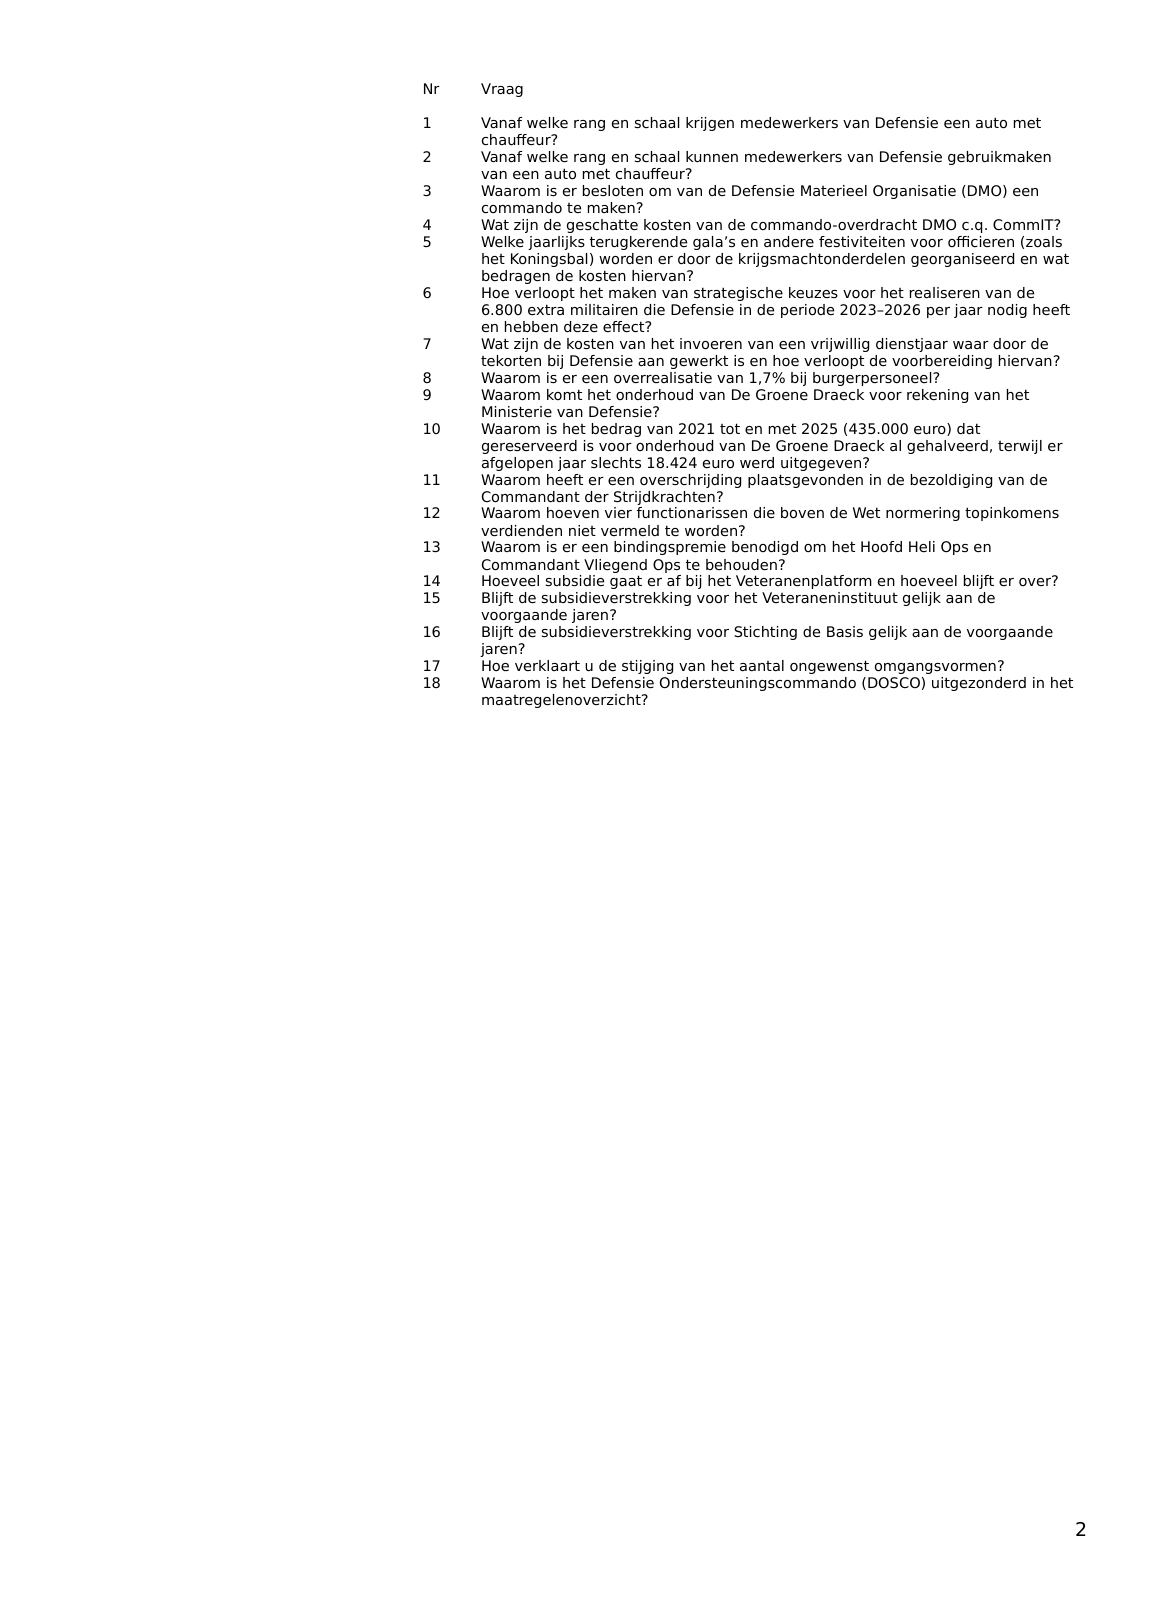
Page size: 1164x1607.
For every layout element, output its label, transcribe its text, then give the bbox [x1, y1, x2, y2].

table_cell [475, 98, 1087, 115]
table_cell 18 [422, 675, 475, 709]
table_cell 7 [422, 336, 475, 369]
table_cell Waarom is er een overrealisatie van 1,7% bij burgerpersoneel? [475, 370, 1087, 387]
table_cell 17 [422, 658, 475, 675]
table_cell Blijft de subsidieverstrekking voor het Veteraneninstituut gelijk aan de voorgaande jaren? [475, 590, 1087, 624]
table_cell Hoe verklaart u de stijging van het aantal ongewenst omgangsvormen? [475, 658, 1087, 675]
table_cell Waarom is het Defensie Ondersteuningscommando (DOSCO) uitgezonderd in het maatregelenoverzicht? [475, 675, 1087, 709]
table_cell Waarom is het bedrag van 2021 tot en met 2025 (435.000 euro) dat gereserveerd is voor onderhoud van De Groene Draeck al gehalveerd, terwijl er afgelopen jaar slechts 18.424 euro werd uitgegeven? [475, 421, 1087, 471]
table_cell Hoe verloopt het maken van strategische keuzes voor het realiseren van de 6.800 extra militairen die Defensie in de periode 2023–2026 per jaar nodig heeft en hebben deze effect? [475, 285, 1087, 336]
table_cell 10 [422, 421, 475, 471]
table_cell Welke jaarlijks terugkerende gala’s en andere festiviteiten voor officieren (zoals het Koningsbal) worden er door de krijgsmachtonderdelen georganiseerd en wat bedragen de kosten hiervan? [475, 234, 1087, 285]
table_cell 12 [422, 505, 475, 539]
table_cell 13 [422, 539, 475, 573]
table_cell Vanaf welke rang en schaal kunnen medewerkers van Defensie gebruikmaken van een auto met chauffeur? [475, 149, 1087, 183]
table_cell 11 [422, 471, 475, 505]
table_cell Waarom komt het onderhoud van De Groene Draeck voor rekening van het Ministerie van Defensie? [475, 387, 1087, 421]
table_header Nr [422, 81, 475, 98]
table_cell Waarom is er besloten om van de Defensie Materieel Organisatie (DMO) een commando te maken? [475, 183, 1087, 217]
table_cell 9 [422, 387, 475, 421]
table_header Vraag [475, 81, 1087, 98]
table_cell 6 [422, 285, 475, 336]
table_cell Wat zijn de kosten van het invoeren van een vrijwillig dienstjaar waar door de tekorten bij Defensie aan gewerkt is en hoe verloopt de voorbereiding hiervan? [475, 336, 1087, 369]
table_cell 16 [422, 624, 475, 658]
table_cell 3 [422, 183, 475, 217]
table_cell Waarom hoeven vier functionarissen die boven de Wet normering topinkomens verdienden niet vermeld te worden? [475, 505, 1087, 539]
table_cell 14 [422, 573, 475, 590]
table_cell Vanaf welke rang en schaal krijgen medewerkers van Defensie een auto met chauffeur? [475, 115, 1087, 149]
table_cell Blijft de subsidieverstrekking voor Stichting de Basis gelijk aan de voorgaande jaren? [475, 624, 1087, 658]
table_cell 4 [422, 217, 475, 234]
table_cell Waarom is er een bindingspremie benodigd om het Hoofd Heli Ops en Commandant Vliegend Ops te behouden? [475, 539, 1087, 573]
table_cell 2 [422, 149, 475, 183]
table_cell Wat zijn de geschatte kosten van de commando-overdracht DMO c.q. CommIT? [475, 217, 1087, 234]
table_cell Hoeveel subsidie gaat er af bij het Veteranenplatform en hoeveel blijft er over? [475, 573, 1087, 590]
table_cell 5 [422, 234, 475, 285]
table_cell [422, 98, 475, 115]
table_cell Waarom heeft er een overschrijding plaatsgevonden in de bezoldiging van de Commandant der Strijdkrachten? [475, 471, 1087, 505]
table_cell 1 [422, 115, 475, 149]
table_cell 8 [422, 370, 475, 387]
table_cell 15 [422, 590, 475, 624]
